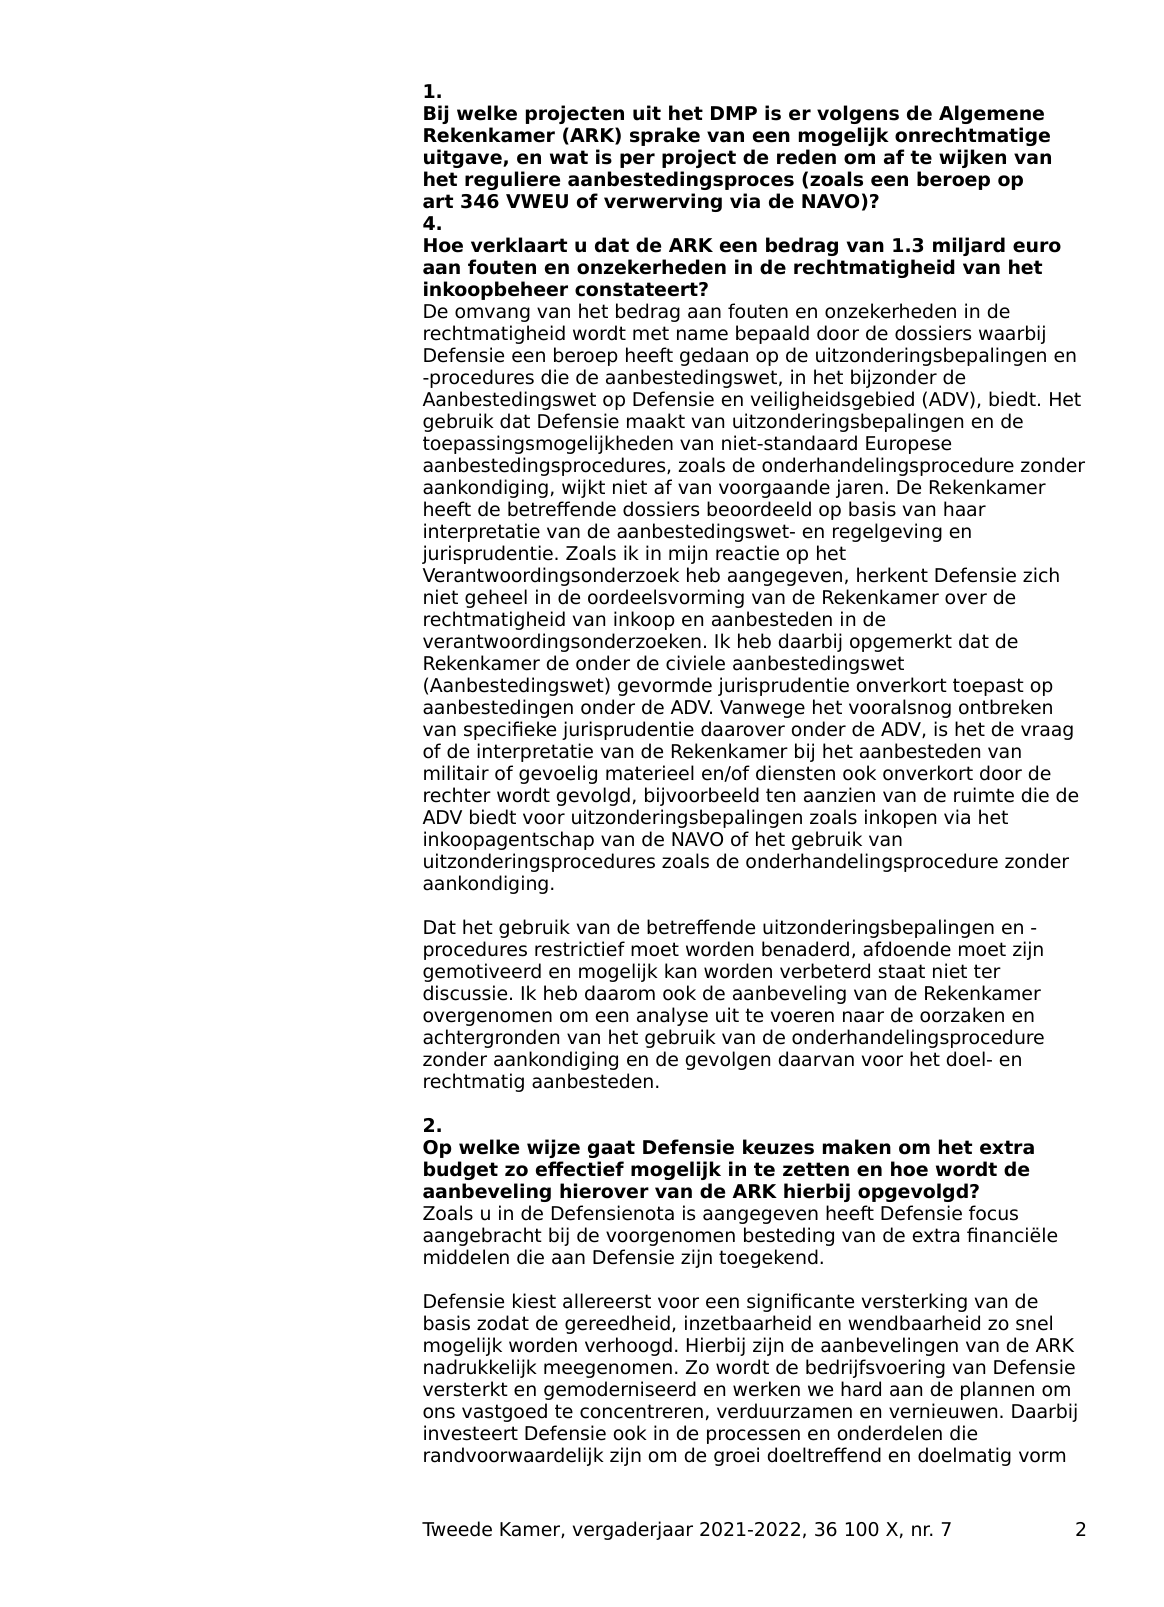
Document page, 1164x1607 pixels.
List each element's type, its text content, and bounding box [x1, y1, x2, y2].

text Dat het gebruik van de betreffende uitzonderingsbepalingen en -procedures restrictief moet worden benaderd, afdoende moet zijn gemotiveerd en mogelijk kan worden verbeterd staat niet ter discussie. Ik heb daarom ook de aanbeveling van de Rekenkamer overgenomen om een analyse uit te voeren naar de oorzaken en achtergronden van het gebruik van de onderhandelingsprocedure zonder aankondiging en de gevolgen daarvan voor het doel- en rechtmatig aanbesteden. [422, 917, 1087, 1092]
text Hoe verklaart u dat de ARK een bedrag van 1.3 miljard euro aan fouten en onzekerheden in de rechtmatigheid van het inkoopbeheer constateert? [422, 235, 1087, 301]
text Defensie kiest allereerst voor een significante versterking van de basis zodat de gereedheid, inzetbaarheid en wendbaarheid zo snel mogelijk worden verhoogd. Hierbij zijn de aanbevelingen van de ARK nadrukkelijk meegenomen. Zo wordt de bedrijfsvoering van Defensie versterkt en gemoderniseerd en werken we hard aan de plannen om ons vastgoed te concentreren, verduurzamen en vernieuwen. Daarbij investeert Defensie ook in de processen en onderdelen die randvoorwaardelijk zijn om de groei doeltreffend en doelmatig vorm [422, 1291, 1087, 1467]
text Zoals u in de Defensienota is aangegeven heeft Defensie focus aangebracht bij de voorgenomen besteding van de extra financiële middelen die aan Defensie zijn toegekend. [422, 1203, 1087, 1268]
text De omvang van het bedrag aan fouten en onzekerheden in de rechtmatigheid wordt met name bepaald door de dossiers waarbij Defensie een beroep heeft gedaan op de uitzonderingsbepalingen en -procedures die de aanbestedingswet, in het bijzonder de Aanbestedingswet op Defensie en veiligheidsgebied (ADV), biedt. Het gebruik dat Defensie maakt van uitzonderingsbepalingen en de toepassingsmogelijkheden van niet-standaard Europese aanbestedingsprocedures, zoals de onderhandelingsprocedure zonder aankondiging, wijkt niet af van voorgaande jaren. De Rekenkamer heeft de betreffende dossiers beoordeeld op basis van haar interpretatie van de aanbestedingswet- en regelgeving en jurisprudentie. Zoals ik in mijn reactie op het Verantwoordingsonderzoek heb aangegeven, herkent Defensie zich niet geheel in de oordeelsvorming van de Rekenkamer over de rechtmatigheid van inkoop en aanbesteden in de verantwoordingsonderzoeken. Ik heb daarbij opgemerkt dat de Rekenkamer de onder de civiele aanbestedingswet (Aanbestedingswet) gevormde jurisprudentie onverkort toepast op aanbestedingen onder de ADV. Vanwege het vooralsnog ontbreken van specifieke jurisprudentie daarover onder de ADV, is het de vraag of de interpretatie van de Rekenkamer bij het aanbesteden van militair of gevoelig materieel en/of diensten ook onverkort door de rechter wordt gevolgd, bijvoorbeeld ten aanzien van de ruimte die de ADV biedt voor uitzonderingsbepalingen zoals inkopen via het inkoopagentschap van de NAVO of het gebruik van uitzonderingsprocedures zoals de onderhandelingsprocedure zonder aankondiging. [422, 301, 1087, 894]
text Bij welke projecten uit het DMP is er volgens de Algemene Rekenkamer (ARK) sprake van een mogelijk onrechtmatige uitgave, en wat is per project de reden om af te wijken van het reguliere aanbestedingsproces (zoals een beroep op art 346 VWEU of verwerving via de NAVO)? [422, 103, 1087, 213]
text 2. [422, 1115, 1087, 1137]
text 4. [422, 213, 1087, 235]
text Op welke wijze gaat Defensie keuzes maken om het extra budget zo effectief mogelijk in te zetten en hoe wordt de aanbeveling hierover van de ARK hierbij opgevolgd? [422, 1137, 1087, 1203]
text 1. [422, 81, 1087, 103]
